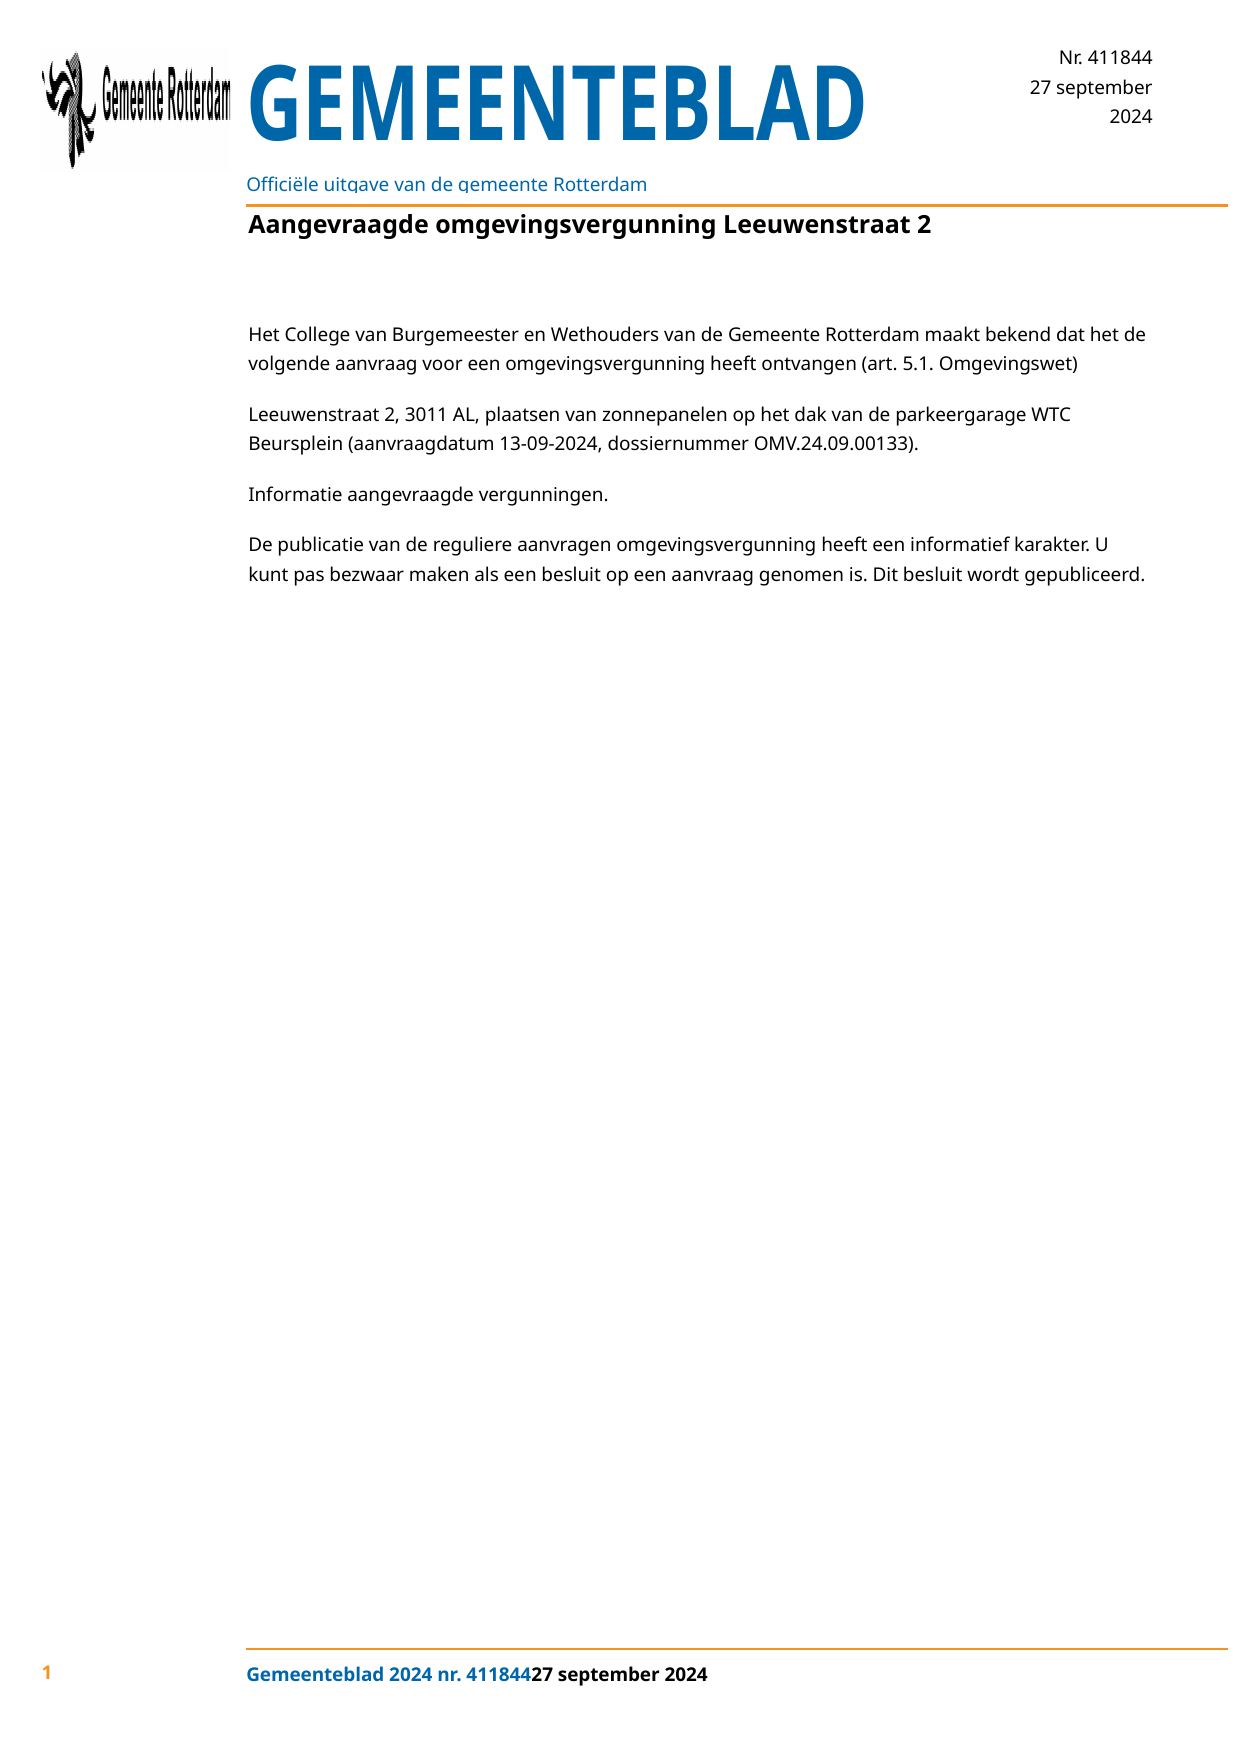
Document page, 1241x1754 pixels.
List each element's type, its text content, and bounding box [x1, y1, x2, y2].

picture [41, 47, 231, 172]
text De publicatie van de reguliere aanvragen omgevingsvergunning heeft een informatief karakter. U kunt pas bezwaar maken als een besluit op een aanvraag genomen is. Dit besluit wordt gepubliceerd. [248, 531, 1152, 586]
text Informatie aangevraagde vergunningen. [248, 481, 1152, 506]
text Aangevraagde omgevingsvergunning Leeuwenstraat 2 [248, 207, 1152, 241]
text Het College van Burgemeester en Wethouders van de Gemeente Rotterdam maakt bekend dat het de volgende aanvraag voor een omgevingsvergunning heeft ontvangen (art. 5.1. Omgevingswet) [248, 321, 1152, 376]
text Leeuwenstraat 2, 3011 AL, plaatsen van zonnepanelen op het dak van de parkeergarage WTC Beursplein (aanvraagdatum 13-09-2024, dossiernummer OMV.24.09.00133). [248, 401, 1152, 456]
